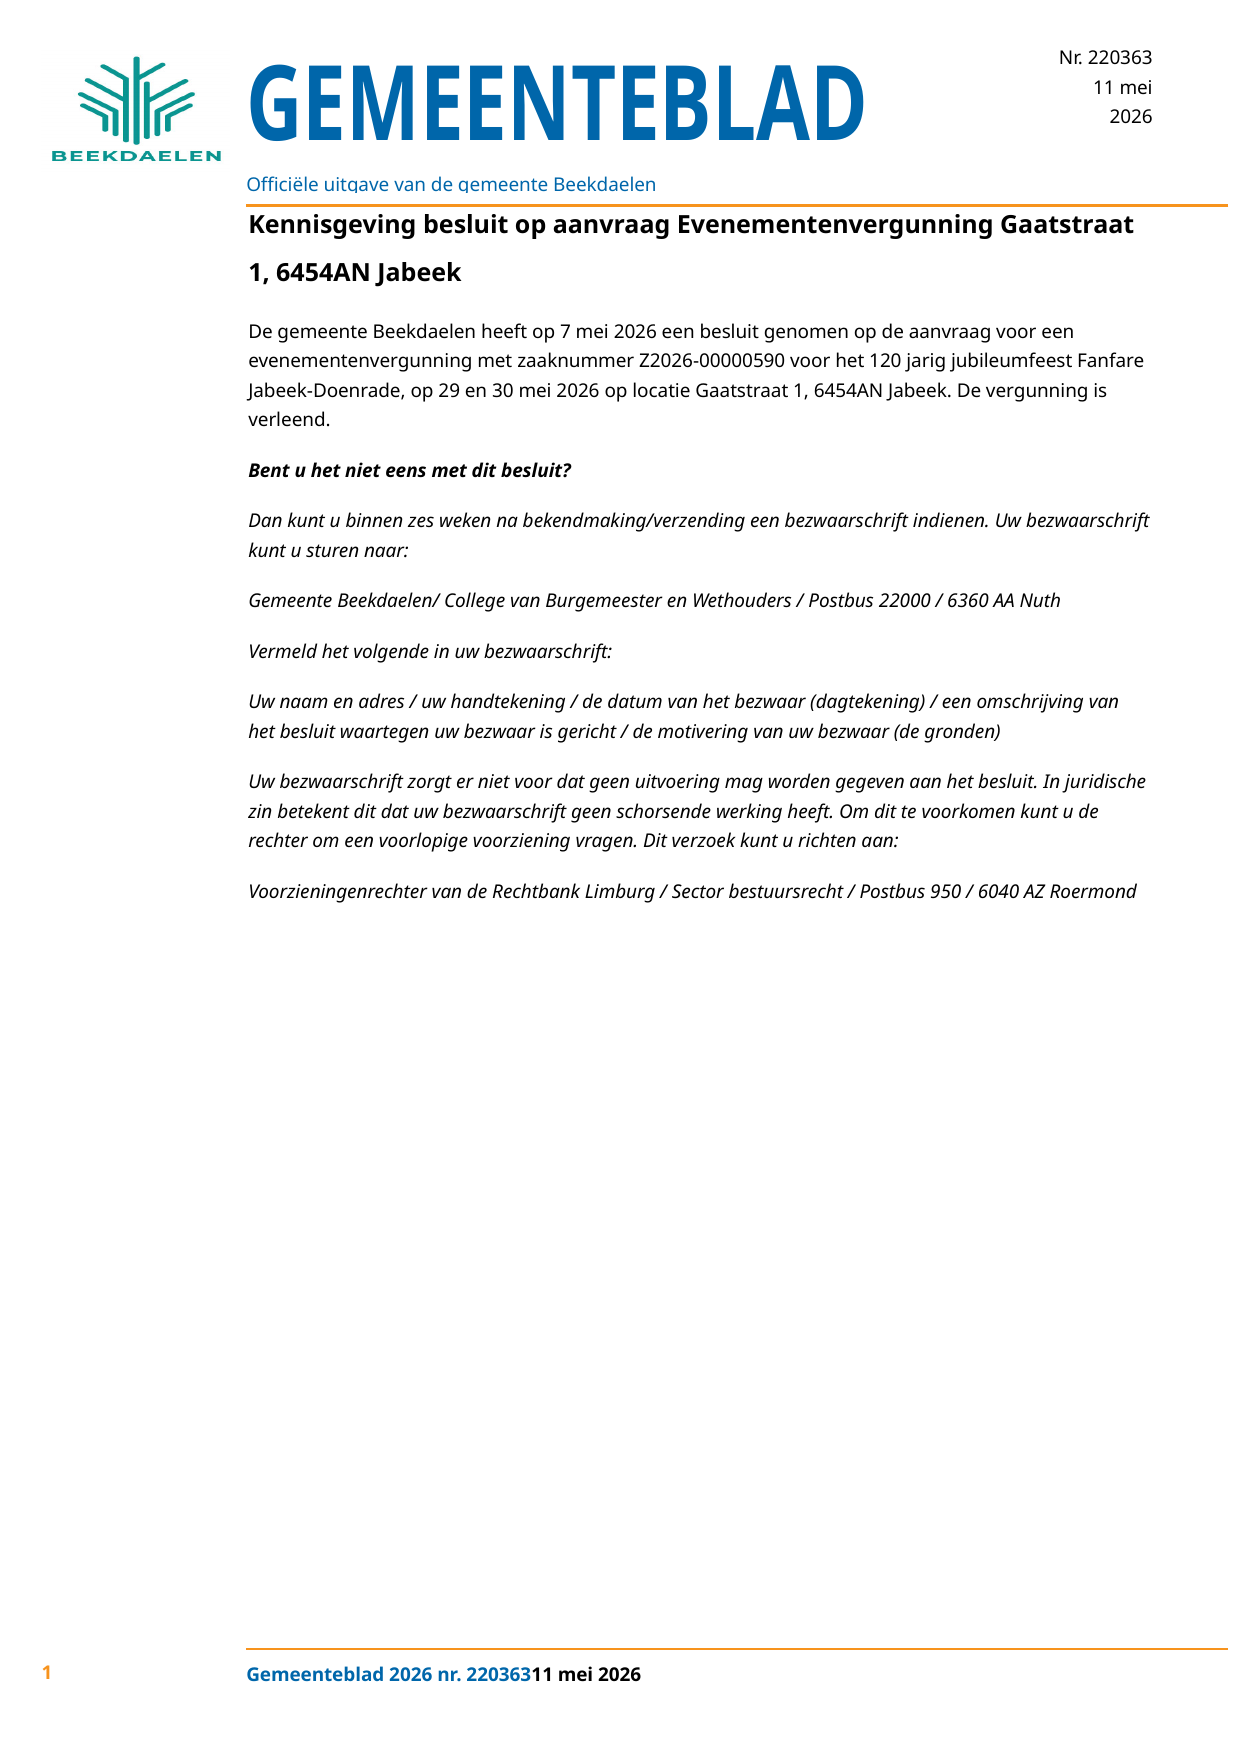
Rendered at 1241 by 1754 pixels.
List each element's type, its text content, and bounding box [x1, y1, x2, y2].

text Vermeld het volgende in uw bezwaarschrift: [248, 638, 1152, 664]
text Kennisgeving besluit op aanvraag Evenementenvergunning Gaatstraat 1, 6454AN Jabeek [248, 207, 1152, 288]
text Bent u het niet eens met dit besluit? [248, 457, 1152, 483]
text Gemeente Beekdaelen/ College van Burgemeester en Wethouders / Postbus 22000 / 6360 AA Nuth [248, 587, 1152, 613]
text Voorzieningenrechter van de Rechtbank Limburg / Sector bestuursrecht / Postbus 950 / 6040 AZ Roermond [248, 878, 1152, 904]
text Dan kunt u binnen zes weken na bekendmaking/verzending een bezwaarschrift indienen. Uw bezwaarschrift kunt u sturen naar: [248, 507, 1152, 563]
text De gemeente Beekdaelen heeft op 7 mei 2026 een besluit genomen op de aanvraag voor een evenementenvergunning met zaaknummer Z2026-00000590 voor het 120 jarig jubileumfeest Fanfare Jabeek-Doenrade, op 29 en 30 mei 2026 op locatie Gaatstraat 1, 6454AN Jabeek. De vergunning is verleend. [248, 318, 1152, 432]
text Uw bezwaarschrift zorgt er niet voor dat geen uitvoering mag worden gegeven aan het besluit. In juridische zin betekent dit dat uw bezwaarschrift geen schorsende werking heeft. Om dit te voorkomen kunt u de rechter om een voorlopige voorziening vragen. Dit verzoek kunt u richten aan: [248, 768, 1152, 853]
text Uw naam en adres / uw handtekening / de datum van het bezwaar (dagtekening) / een omschrijving van het besluit waartegen uw bezwaar is gericht / de motivering van uw bezwaar (de gronden) [248, 688, 1152, 744]
picture [41, 47, 231, 172]
